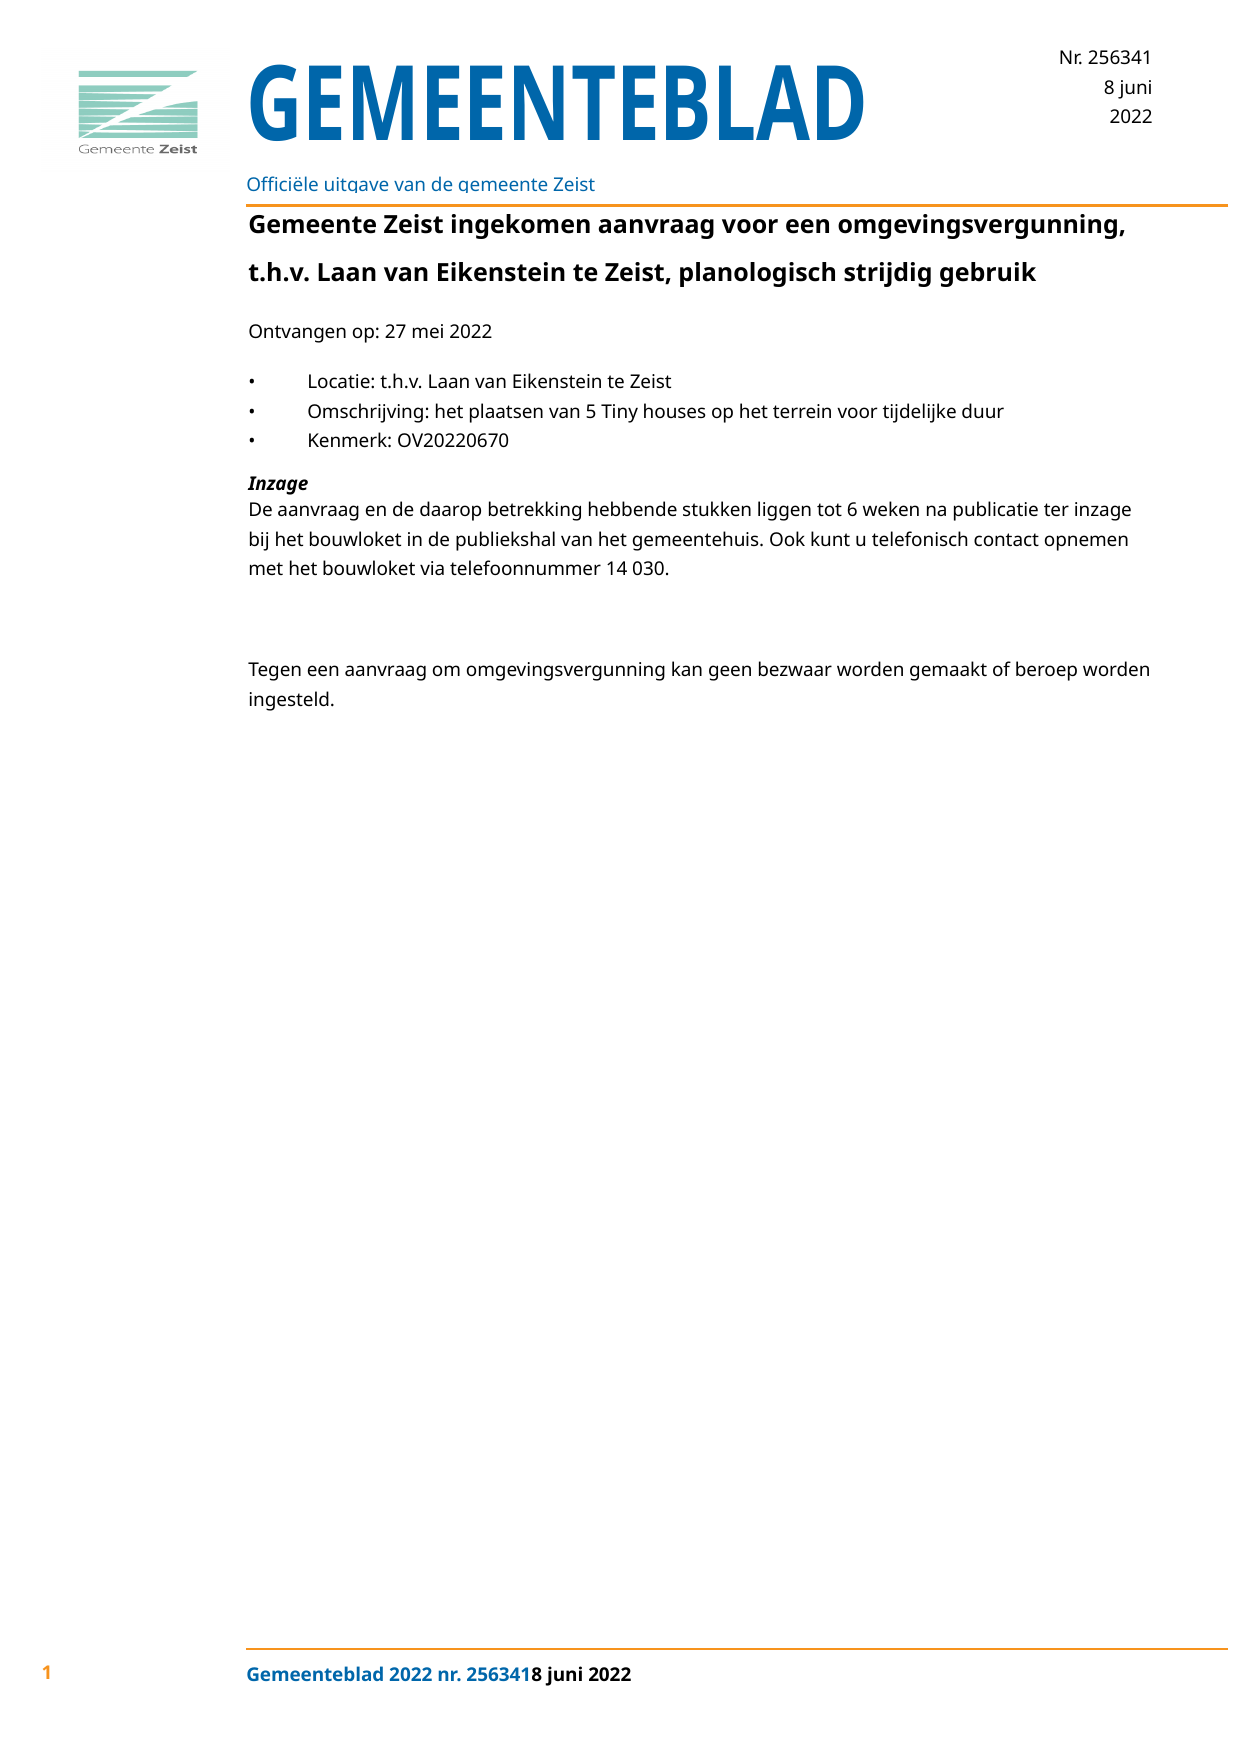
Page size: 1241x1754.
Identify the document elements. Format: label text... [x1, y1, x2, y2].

list Omschrijving: het plaatsen van 5 Tiny houses op het terrein voor tijdelijke duur [248, 398, 1152, 424]
text Ontvangen op: 27 mei 2022 [248, 318, 1152, 344]
picture [41, 47, 231, 172]
list Locatie: t.h.v. Laan van Eikenstein te Zeist [248, 368, 1152, 394]
text De aanvraag en de daarop betrekking hebbende stukken liggen tot 6 weken na publicatie ter inzage bij het bouwloket in de publiekshal van het gemeentehuis. Ook kunt u telefonisch contact opnemen met het bouwloket via telefoonnummer 14 030. [248, 496, 1152, 581]
list Kenmerk: OV20220670 [248, 427, 1152, 453]
text Gemeente Zeist ingekomen aanvraag voor een omgevingsvergunning, t.h.v. Laan van Eikenstein te Zeist, planologisch strijdig gebruik [248, 207, 1152, 288]
text Inzage [248, 471, 1152, 496]
text Tegen een aanvraag om omgevingsvergunning kan geen bezwaar worden gemaakt of beroep worden ingesteld. [248, 656, 1152, 712]
